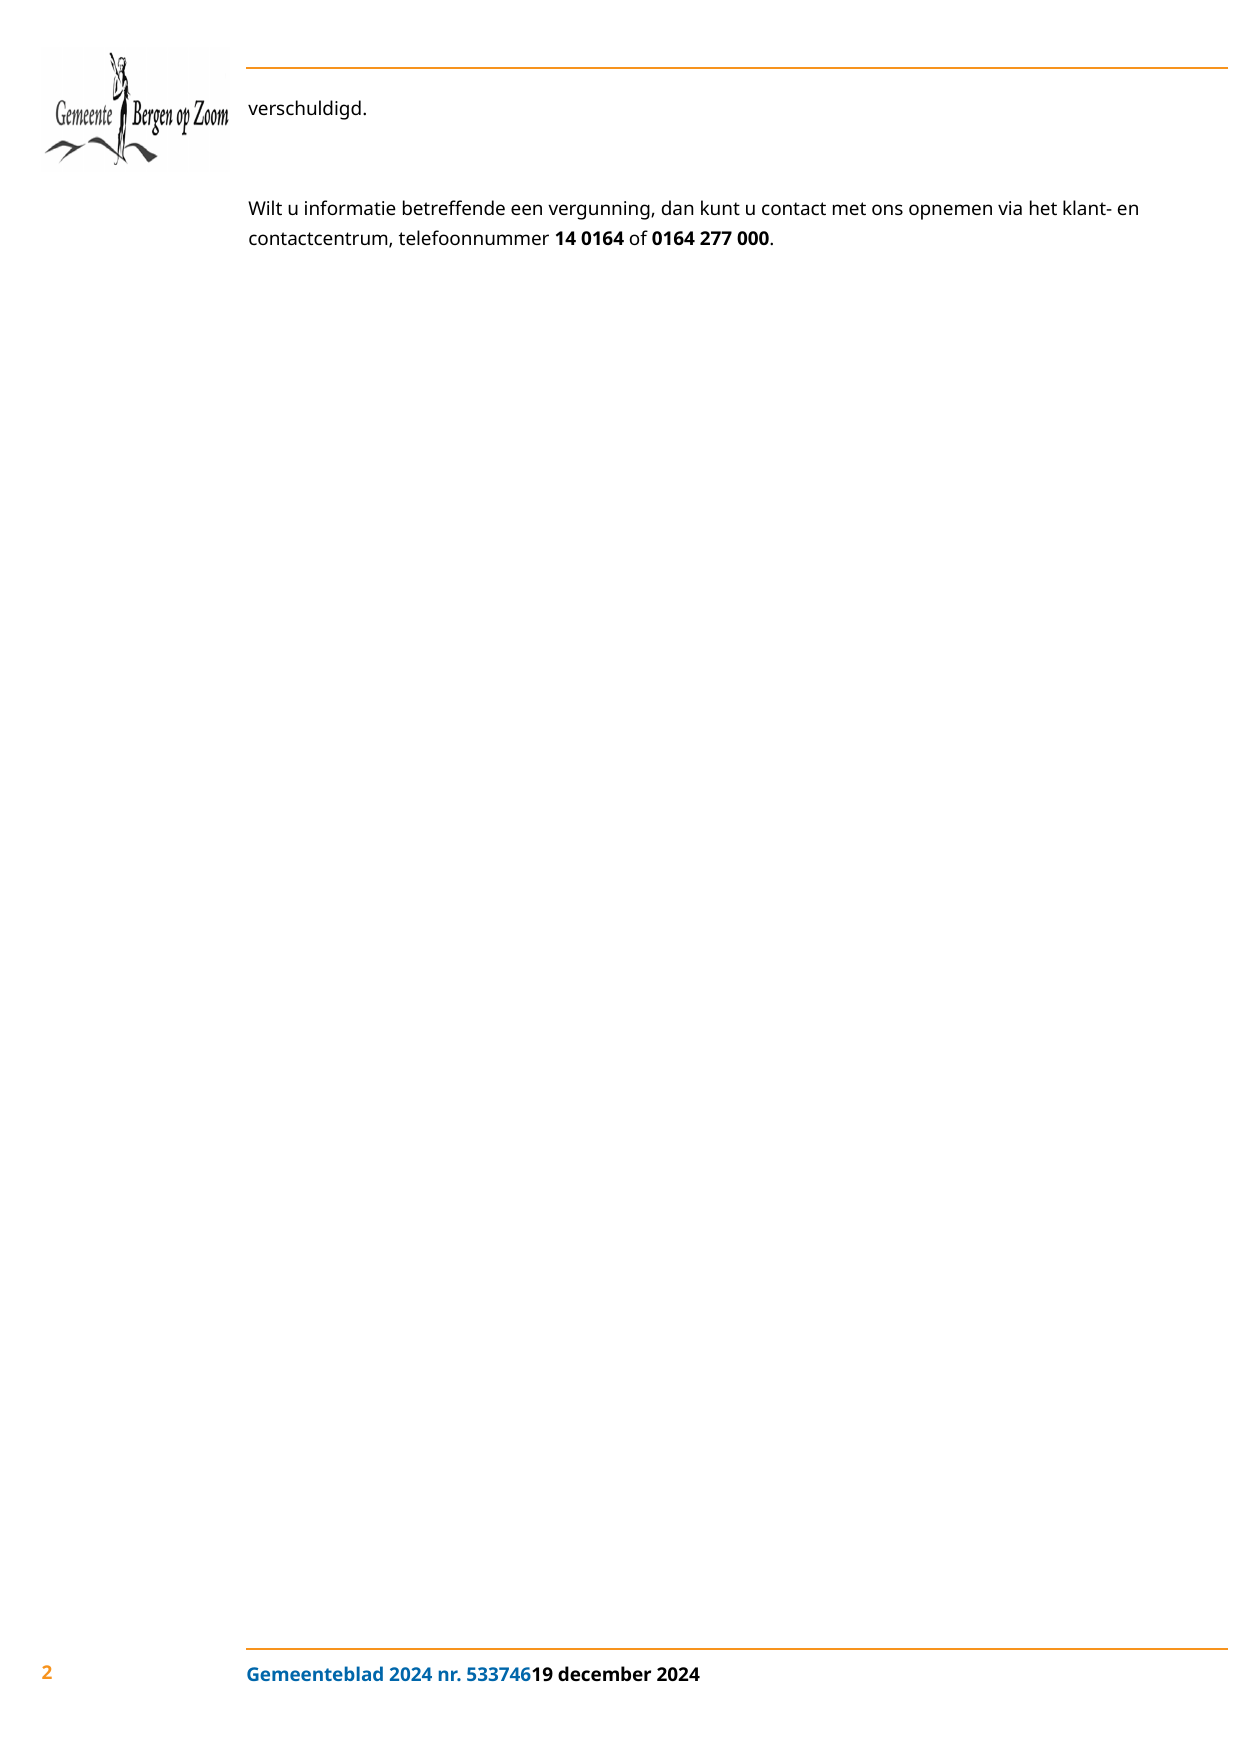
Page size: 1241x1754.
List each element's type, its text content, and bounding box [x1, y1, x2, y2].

text verschuldigd. [248, 95, 1152, 121]
text Wilt u informatie betreffende een vergunning, dan kunt u contact met ons opnemen via het klant- en contactcentrum, telefoonnummer 14 0164 of 0164 277 000. [248, 196, 1152, 251]
picture [41, 47, 231, 172]
